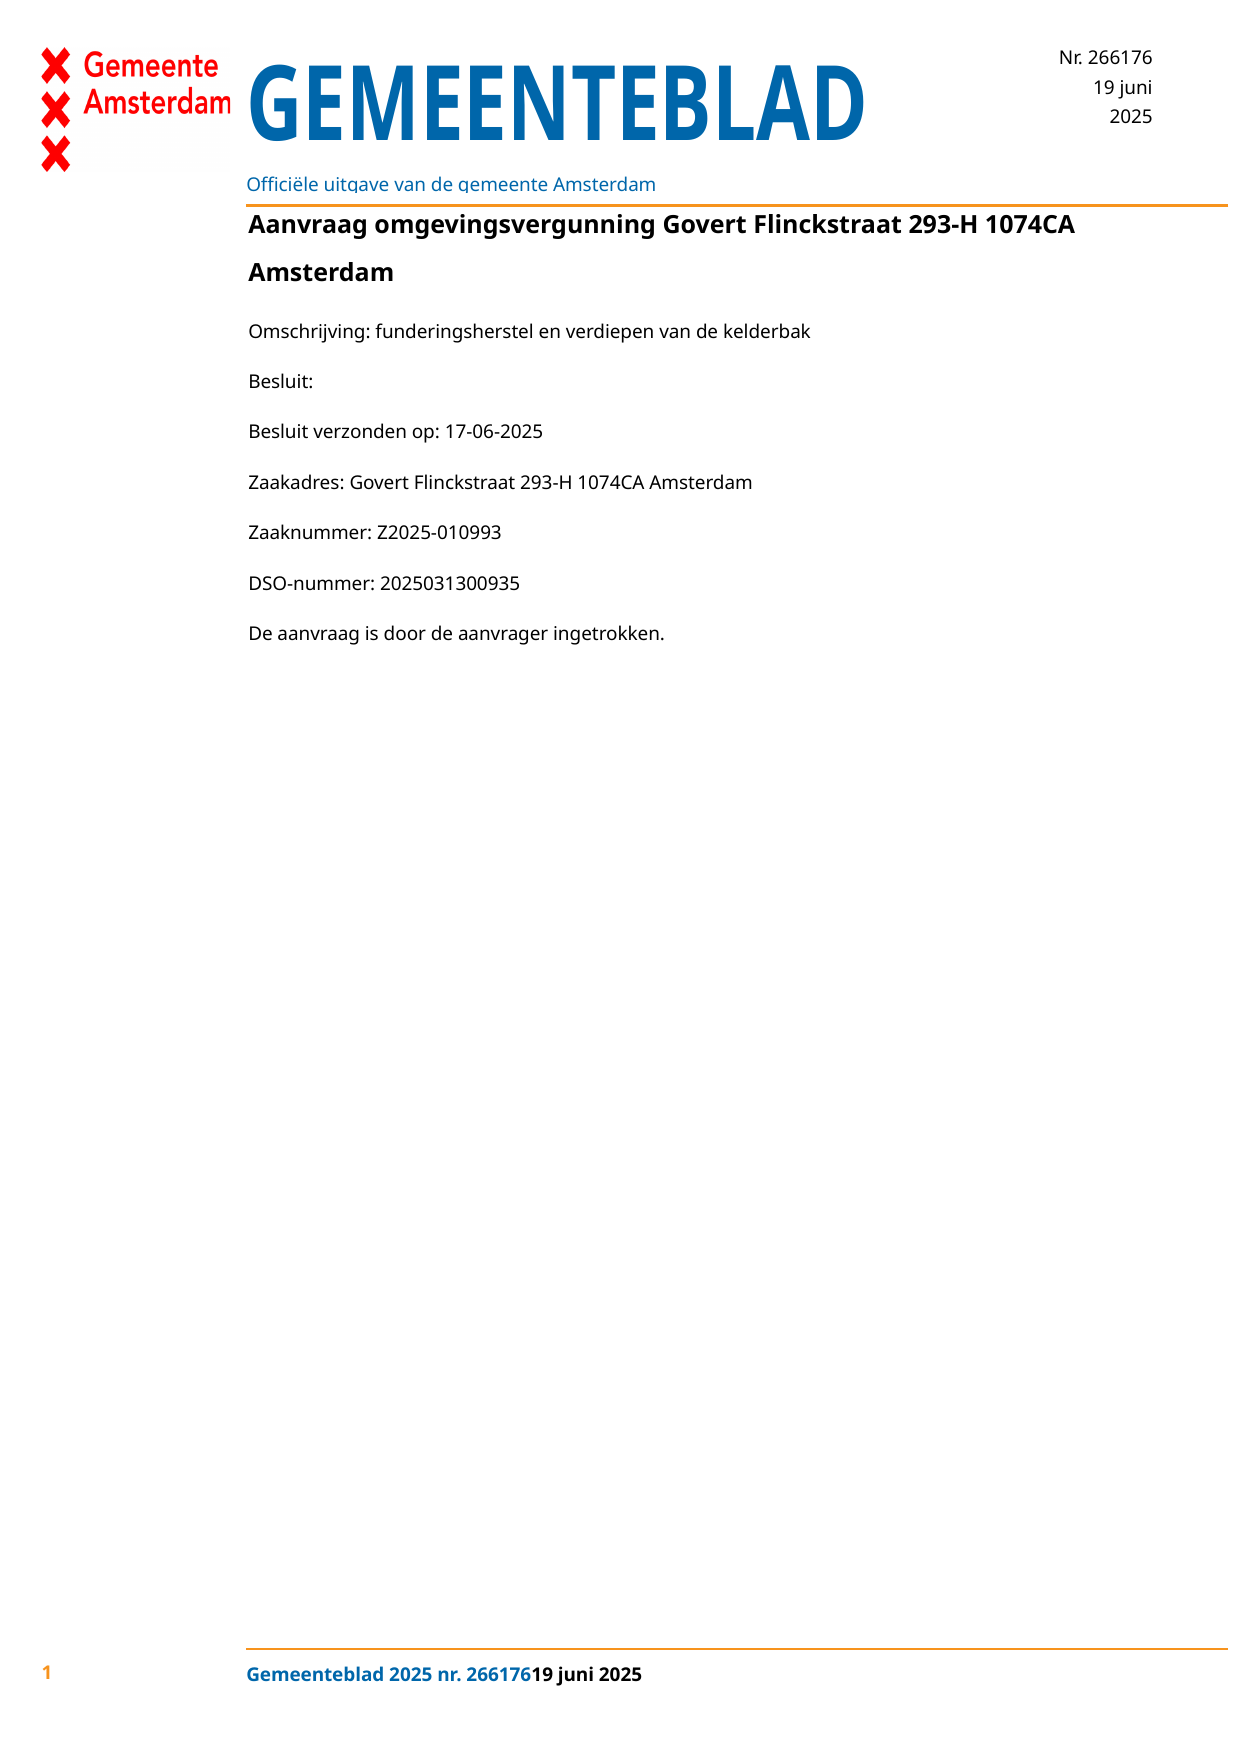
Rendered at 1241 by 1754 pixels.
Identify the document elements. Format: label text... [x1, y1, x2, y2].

text Zaakadres: Govert Flinckstraat 293-H 1074CA Amsterdam [248, 469, 1152, 495]
picture [41, 47, 231, 172]
text Besluit: [248, 368, 1152, 394]
text Omschrijving: funderingsherstel en verdiepen van de kelderbak [248, 318, 1152, 344]
text Besluit verzonden op: 17-06-2025 [248, 419, 1152, 444]
text De aanvraag is door de aanvrager ingetrokken. [248, 620, 1152, 646]
text Aanvraag omgevingsvergunning Govert Flinckstraat 293-H 1074CA Amsterdam [248, 207, 1152, 288]
text DSO-nummer: 2025031300935 [248, 570, 1152, 596]
text Zaaknummer: Z2025-010993 [248, 519, 1152, 545]
